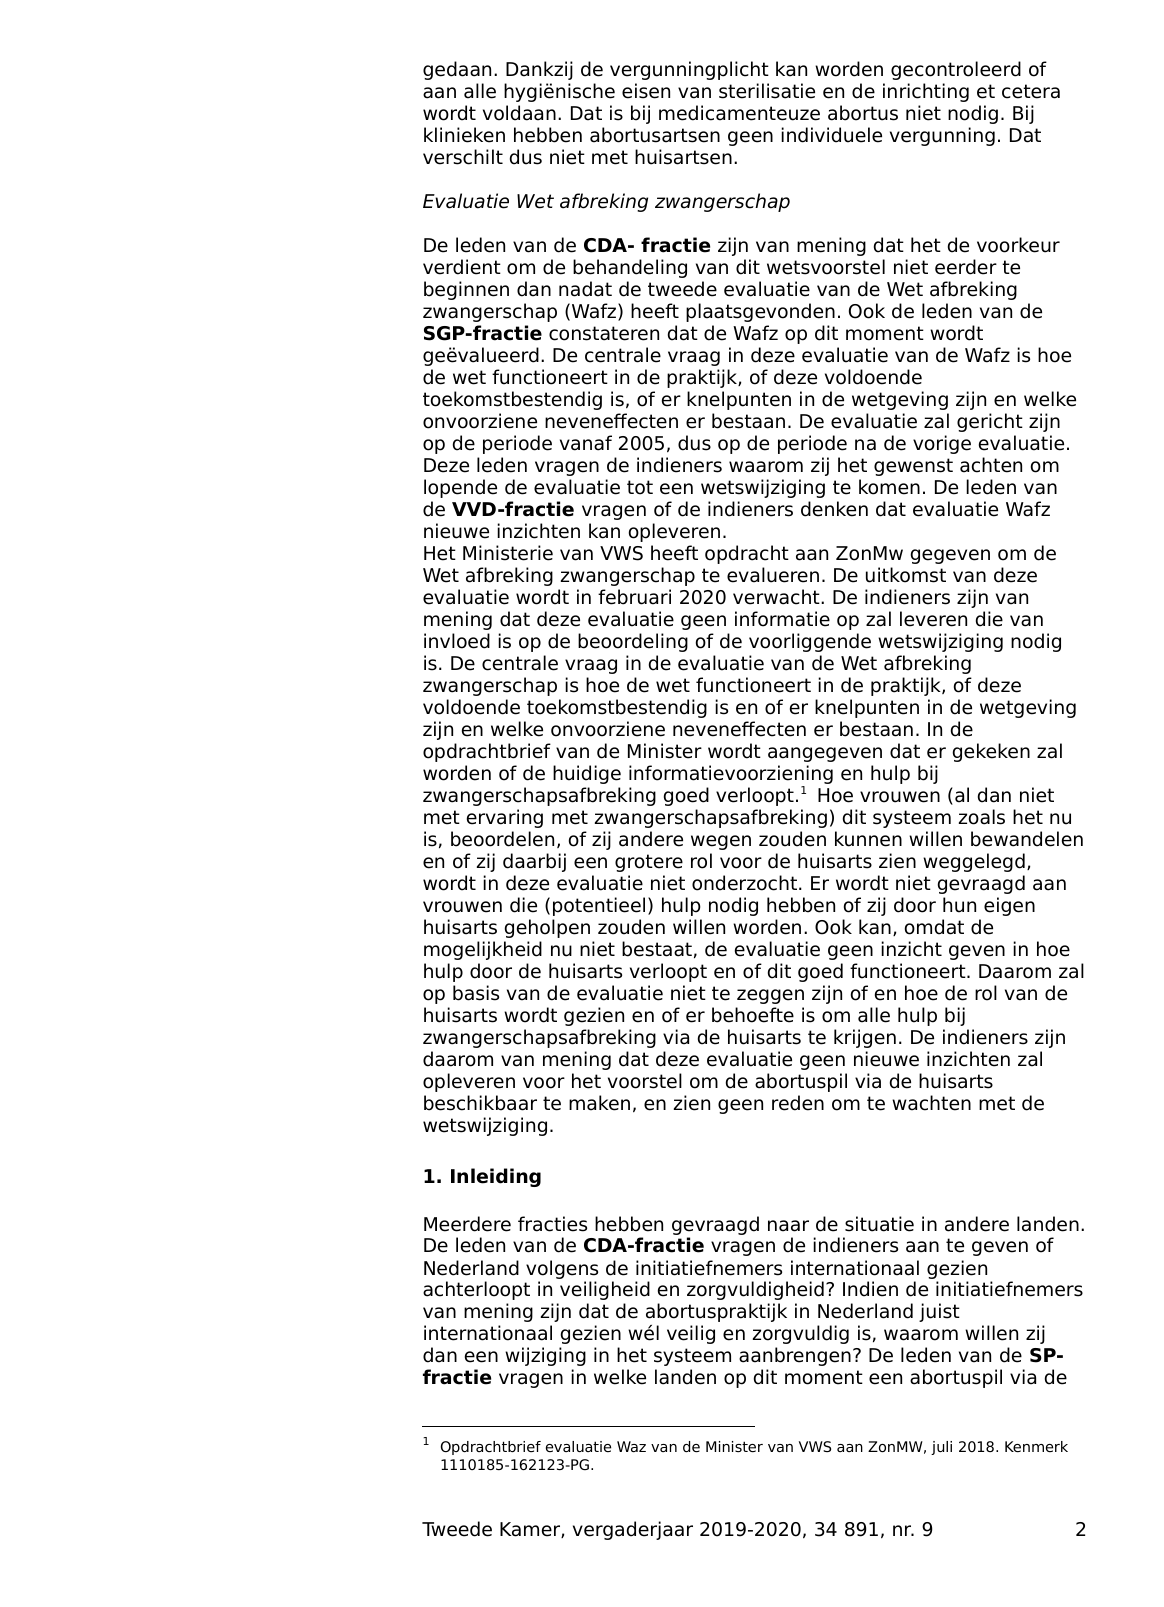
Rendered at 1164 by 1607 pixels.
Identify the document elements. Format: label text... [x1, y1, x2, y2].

text De leden van de CDA- fractie zijn van mening dat het de voorkeur verdient om de behandeling van dit wetsvoorstel niet eerder te beginnen dan nadat de tweede evaluatie van de Wet afbreking zwangerschap (Wafz) heeft plaatsgevonden. Ook de leden van de SGP-fractie constateren dat de Wafz op dit moment wordt geëvalueerd. De centrale vraag in deze evaluatie van de Wafz is hoe de wet functioneert in de praktijk, of deze voldoende toekomstbestendig is, of er knelpunten in de wetgeving zijn en welke onvoorziene neveneffecten er bestaan. De evaluatie zal gericht zijn op de periode vanaf 2005, dus op de periode na de vorige evaluatie. Deze leden vragen de indieners waarom zij het gewenst achten om lopende de evaluatie tot een wetswijziging te komen. De leden van de VVD-fractie vragen of de indieners denken dat evaluatie Wafz nieuwe inzichten kan opleveren. [422, 235, 1087, 543]
text Het Ministerie van VWS heeft opdracht aan ZonMw gegeven om de Wet afbreking zwangerschap te evalueren. De uitkomst van deze evaluatie wordt in februari 2020 verwacht. De indieners zijn van mening dat deze evaluatie geen informatie op zal leveren die van invloed is op de beoordeling of de voorliggende wetswijziging nodig is. De centrale vraag in de evaluatie van de Wet afbreking zwangerschap is hoe de wet functioneert in de praktijk, of deze voldoende toekomstbestendig is en of er knelpunten in de wetgeving zijn en welke onvoorziene neveneffecten er bestaan. In de opdrachtbrief van de Minister wordt aangegeven dat er gekeken zal worden of de huidige informatievoorziening en hulp bij zwangerschapsafbreking goed verloopt. Hoe vrouwen (al dan niet met ervaring met zwangerschapsafbreking) dit systeem zoals het nu is, beoordelen, of zij andere wegen zouden kunnen willen bewandelen en of zij daarbij een grotere rol voor de huisarts zien weggelegd, wordt in deze evaluatie niet onderzocht. Er wordt niet gevraagd aan vrouwen die (potentieel) hulp nodig hebben of zij door hun eigen huisarts geholpen zouden willen worden. Ook kan, omdat de mogelijkheid nu niet bestaat, de evaluatie geen inzicht geven in hoe hulp door de huisarts verloopt en of dit goed functioneert. Daarom zal op basis van de evaluatie niet te zeggen zijn of en hoe de rol van de huisarts wordt gezien en of er behoefte is om alle hulp bij zwangerschapsafbreking via de huisarts te krijgen. De indieners zijn daarom van mening dat deze evaluatie geen nieuwe inzichten zal opleveren voor het voorstel om de abortuspil via de huisarts beschikbaar te maken, en zien geen reden om te wachten met de wetswijziging. [422, 543, 1087, 1136]
text Meerdere fracties hebben gevraagd naar de situatie in andere landen. [422, 1213, 1087, 1235]
text Opdrachtbrief evaluatie Waz van de Minister van VWS aan ZonMW, juli 2018. Kenmerk 1110185-162123-PG. [422, 1435, 1087, 1474]
text gedaan. Dankzij de vergunningplicht kan worden gecontroleerd of aan alle hygiënische eisen van sterilisatie en de inrichting et cetera wordt voldaan. Dat is bij medicamenteuze abortus niet nodig. Bij klinieken hebben abortusartsen geen individuele vergunning. Dat verschilt dus niet met huisartsen. [422, 59, 1087, 169]
text De leden van de CDA-fractie vragen de indieners aan te geven of Nederland volgens de initiatiefnemers internationaal gezien achterloopt in veiligheid en zorgvuldigheid? Indien de initiatiefnemers van mening zijn dat de abortuspraktijk in Nederland juist internationaal gezien wél veilig en zorgvuldig is, waarom willen zij dan een wijziging in het systeem aanbrengen? De leden van de SP-fractie vragen in welke landen op dit moment een abortuspil via de [422, 1235, 1087, 1389]
subtitle 1. Inleiding [422, 1166, 1087, 1188]
subtitle Evaluatie Wet afbreking zwangerschap [422, 191, 1087, 213]
